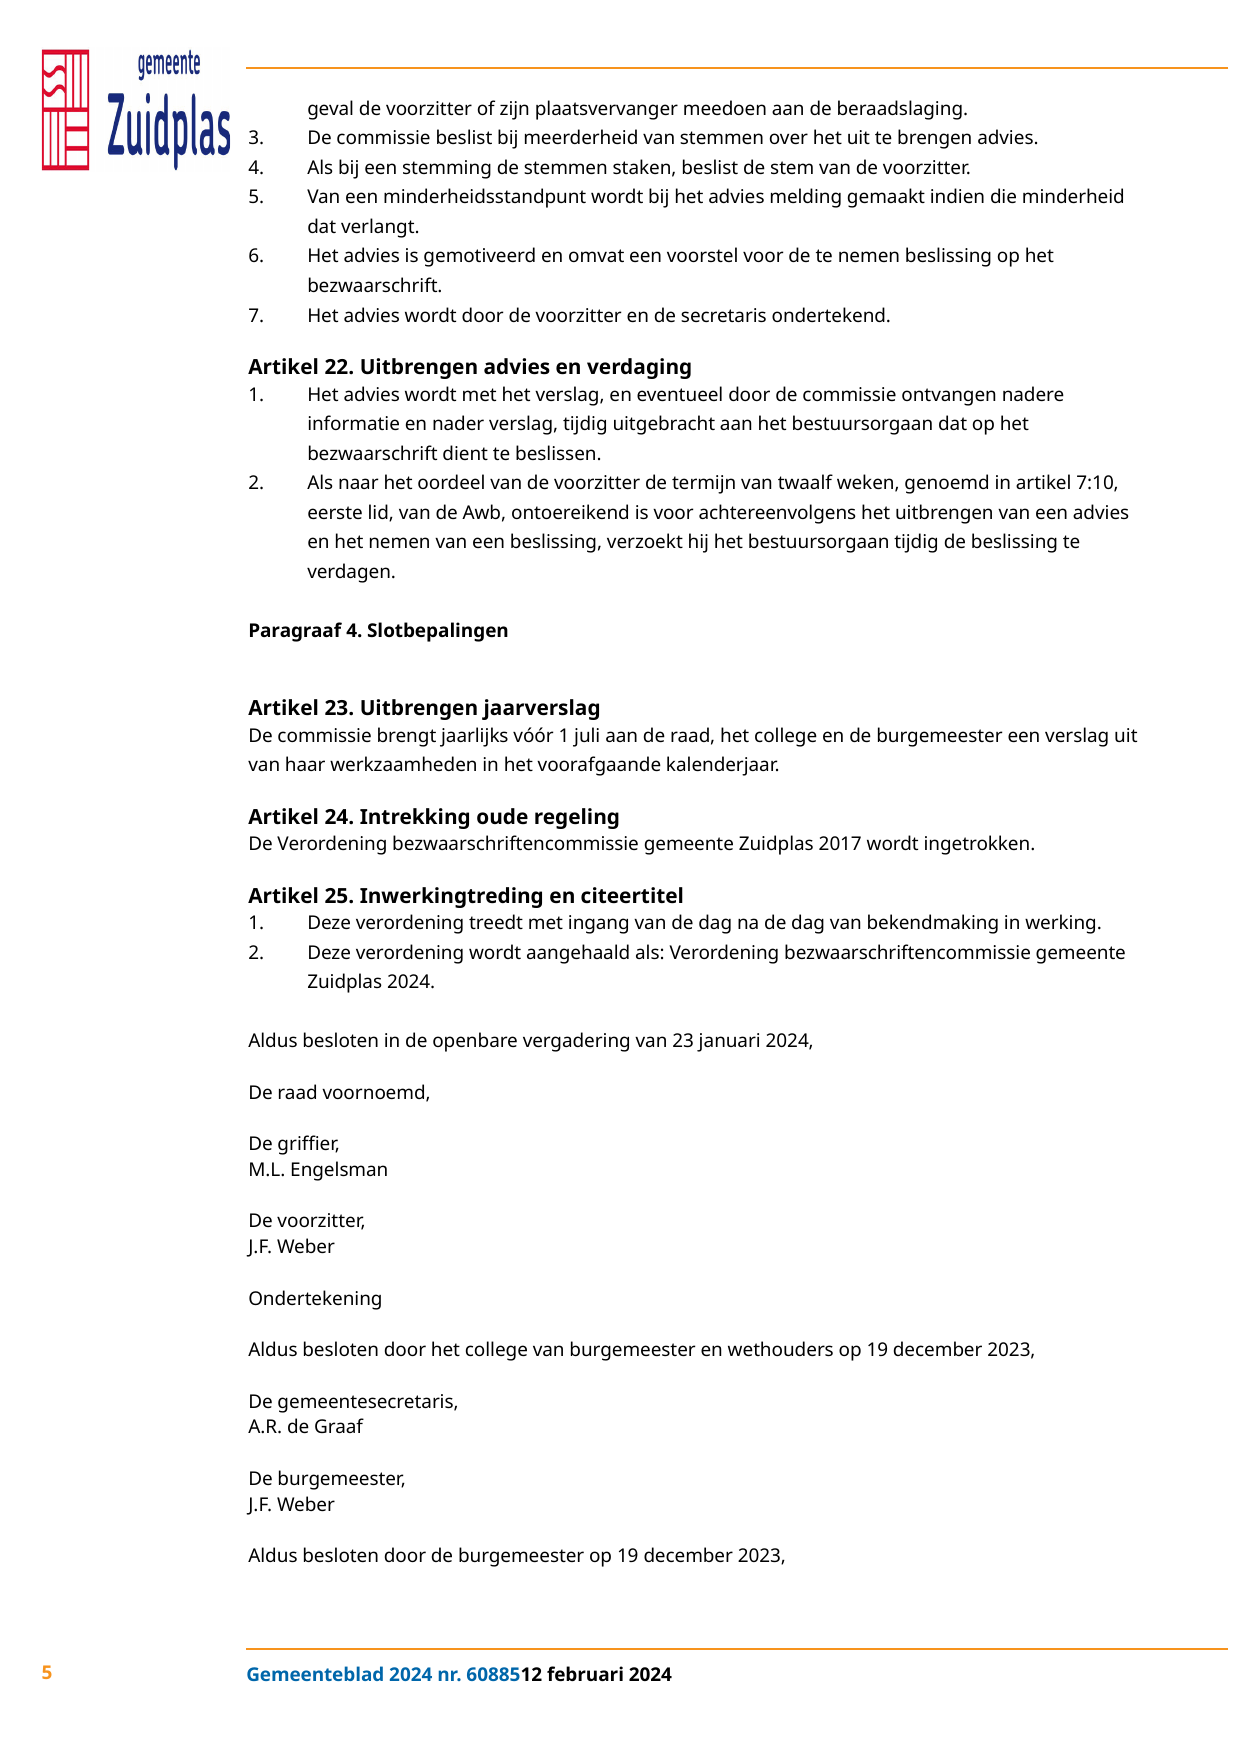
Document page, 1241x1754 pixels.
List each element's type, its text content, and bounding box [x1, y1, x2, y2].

text Paragraaf 4. Slotbepalingen [248, 617, 1152, 643]
text De commissie brengt jaarlijks vóór 1 juli aan de raad, het college en de burgemeester een verslag uit van haar werkzaamheden in het voorafgaande kalenderjaar. [248, 722, 1152, 777]
picture [41, 47, 231, 172]
text De voorzitter, [248, 1208, 1152, 1233]
list Van een minderheidsstandpunt wordt bij het advies melding gemaakt indien die minderheid dat verlangt. [248, 183, 1152, 239]
list Het advies wordt met het verslag, en eventueel door de commissie ontvangen nadere informatie en nader verslag, tijdig uitgebracht aan het bestuursorgaan dat op het bezwaarschrift dient te beslissen. [248, 381, 1152, 466]
text M.L. Engelsman [248, 1156, 1152, 1182]
list Deze verordening wordt aangehaald als: Verordening bezwaarschriftencommissie gemeente Zuidplas 2024. [248, 939, 1152, 994]
text A.R. de Graaf [248, 1413, 1152, 1439]
list De commissie beslist bij meerderheid van stemmen over het uit te brengen advies. [248, 124, 1152, 150]
list Het advies wordt door de voorzitter en de secretaris ondertekend. [248, 302, 1152, 328]
text Artikel 23. Uitbrengen jaarverslag [248, 693, 1152, 722]
text Aldus besloten in de openbare vergadering van 23 januari 2024, [248, 1028, 1152, 1053]
text J.F. Weber [248, 1233, 1152, 1259]
text Artikel 22. Uitbrengen advies en verdaging [248, 352, 1152, 381]
text Ondertekening [248, 1285, 1152, 1311]
text De raad voornoemd, [248, 1079, 1152, 1105]
text Aldus besloten door de burgemeester op 19 december 2023, [248, 1542, 1152, 1568]
list Als bij een stemming de stemmen staken, beslist de stem van de voorzitter. [248, 154, 1152, 180]
text De gemeentesecretaris, [248, 1388, 1152, 1413]
text De Verordening bezwaarschriftencommissie gemeente Zuidplas 2017 wordt ingetrokken. [248, 830, 1152, 856]
text Artikel 25. Inwerkingtreding en citeertitel [248, 881, 1152, 909]
text De burgemeester, [248, 1465, 1152, 1491]
list Het advies is gemotiveerd en omvat een voorstel voor de te nemen beslissing op het bezwaarschrift. [248, 243, 1152, 298]
text Artikel 24. Intrekking oude regeling [248, 802, 1152, 830]
list geval de voorzitter of zijn plaatsvervanger meedoen aan de beraadslaging. [248, 95, 1152, 121]
text De griffier, [248, 1131, 1152, 1156]
text J.F. Weber [248, 1491, 1152, 1516]
text Aldus besloten door het college van burgemeester en wethouders op 19 december 2023, [248, 1336, 1152, 1362]
list Als naar het oordeel van de voorzitter de termijn van twaalf weken, genoemd in artikel 7:10, eerste lid, van de Awb, ontoereikend is voor achtereenvolgens het uitbrengen van een advies en het nemen van een beslissing, verzoekt hij het bestuursorgaan tijdig de beslissing te verdagen. [248, 469, 1152, 584]
list Deze verordening treedt met ingang van de dag na de dag van bekendmaking in werking. [248, 909, 1152, 935]
